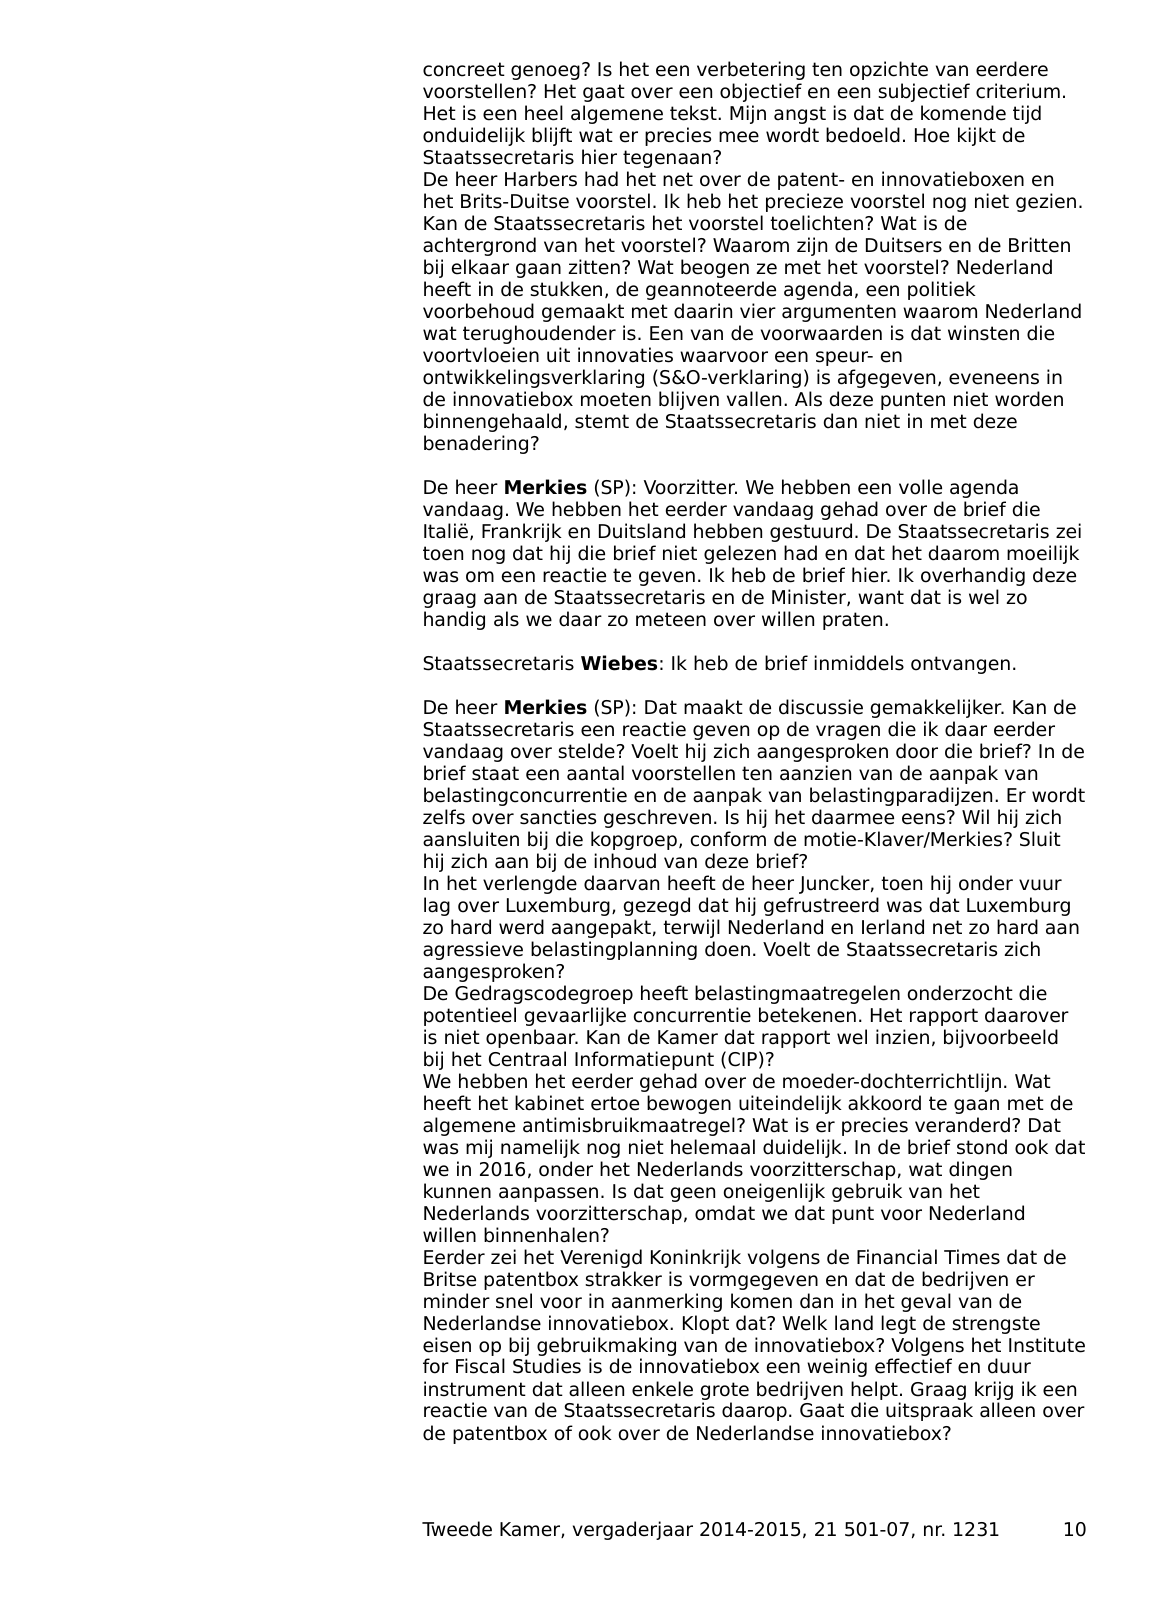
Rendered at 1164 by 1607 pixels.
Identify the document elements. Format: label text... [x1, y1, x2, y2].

text De heer Merkies (SP): Voorzitter. We hebben een volle agenda vandaag. We hebben het eerder vandaag gehad over de brief die Italië, Frankrijk en Duitsland hebben gestuurd. De Staatssecretaris zei toen nog dat hij die brief niet gelezen had en dat het daarom moeilijk was om een reactie te geven. Ik heb de brief hier. Ik overhandig deze graag aan de Staatssecretaris en de Minister, want dat is wel zo handig als we daar zo meteen over willen praten. [422, 477, 1087, 631]
text Eerder zei het Verenigd Koninkrijk volgens de Financial Times dat de Britse patentbox strakker is vormgegeven en dat de bedrijven er minder snel voor in aanmerking komen dan in het geval van de Nederlandse innovatiebox. Klopt dat? Welk land legt de strengste eisen op bij gebruikmaking van de innovatiebox? Volgens het Institute for Fiscal Studies is de innovatiebox een weinig effectief en duur instrument dat alleen enkele grote bedrijven helpt. Graag krijg ik een reactie van de Staatssecretaris daarop. Gaat die uitspraak alleen over de patentbox of ook over de Nederlandse innovatiebox? [422, 1247, 1087, 1444]
text Staatssecretaris Wiebes: Ik heb de brief inmiddels ontvangen. [422, 653, 1087, 675]
text De heer Harbers had het net over de patent- en innovatieboxen en het Brits-Duitse voorstel. Ik heb het precieze voorstel nog niet gezien. Kan de Staatssecretaris het voorstel toelichten? Wat is de achtergrond van het voorstel? Waarom zijn de Duitsers en de Britten bij elkaar gaan zitten? Wat beogen ze met het voorstel? Nederland heeft in de stukken, de geannoteerde agenda, een politiek voorbehoud gemaakt met daarin vier argumenten waarom Nederland wat terughoudender is. Een van de voorwaarden is dat winsten die voortvloeien uit innovaties waarvoor een speur- en ontwikkelingsverklaring (S&O-verklaring) is afgegeven, eveneens in de innovatiebox moeten blijven vallen. Als deze punten niet worden binnengehaald, stemt de Staatssecretaris dan niet in met deze benadering? [422, 169, 1087, 455]
text We hebben het eerder gehad over de moeder-dochterrichtlijn. Wat heeft het kabinet ertoe bewogen uiteindelijk akkoord te gaan met de algemene antimisbruikmaatregel? Wat is er precies veranderd? Dat was mij namelijk nog niet helemaal duidelijk. In de brief stond ook dat we in 2016, onder het Nederlands voorzitterschap, wat dingen kunnen aanpassen. Is dat geen oneigenlijk gebruik van het Nederlands voorzitterschap, omdat we dat punt voor Nederland willen binnenhalen? [422, 1071, 1087, 1247]
text concreet genoeg? Is het een verbetering ten opzichte van eerdere voorstellen? Het gaat over een objectief en een subjectief criterium. Het is een heel algemene tekst. Mijn angst is dat de komende tijd onduidelijk blijft wat er precies mee wordt bedoeld. Hoe kijkt de Staatssecretaris hier tegenaan? [422, 59, 1087, 169]
text In het verlengde daarvan heeft de heer Juncker, toen hij onder vuur lag over Luxemburg, gezegd dat hij gefrustreerd was dat Luxemburg zo hard werd aangepakt, terwijl Nederland en Ierland net zo hard aan agressieve belastingplanning doen. Voelt de Staatssecretaris zich aangesproken? [422, 873, 1087, 983]
text De Gedragscodegroep heeft belastingmaatregelen onderzocht die potentieel gevaarlijke concurrentie betekenen. Het rapport daarover is niet openbaar. Kan de Kamer dat rapport wel inzien, bijvoorbeeld bij het Centraal Informatiepunt (CIP)? [422, 983, 1087, 1071]
text De heer Merkies (SP): Dat maakt de discussie gemakkelijker. Kan de Staatssecretaris een reactie geven op de vragen die ik daar eerder vandaag over stelde? Voelt hij zich aangesproken door die brief? In de brief staat een aantal voorstellen ten aanzien van de aanpak van belastingconcurrentie en de aanpak van belastingparadijzen. Er wordt zelfs over sancties geschreven. Is hij het daarmee eens? Wil hij zich aansluiten bij die kopgroep, conform de motie-Klaver/Merkies? Sluit hij zich aan bij de inhoud van deze brief? [422, 697, 1087, 873]
